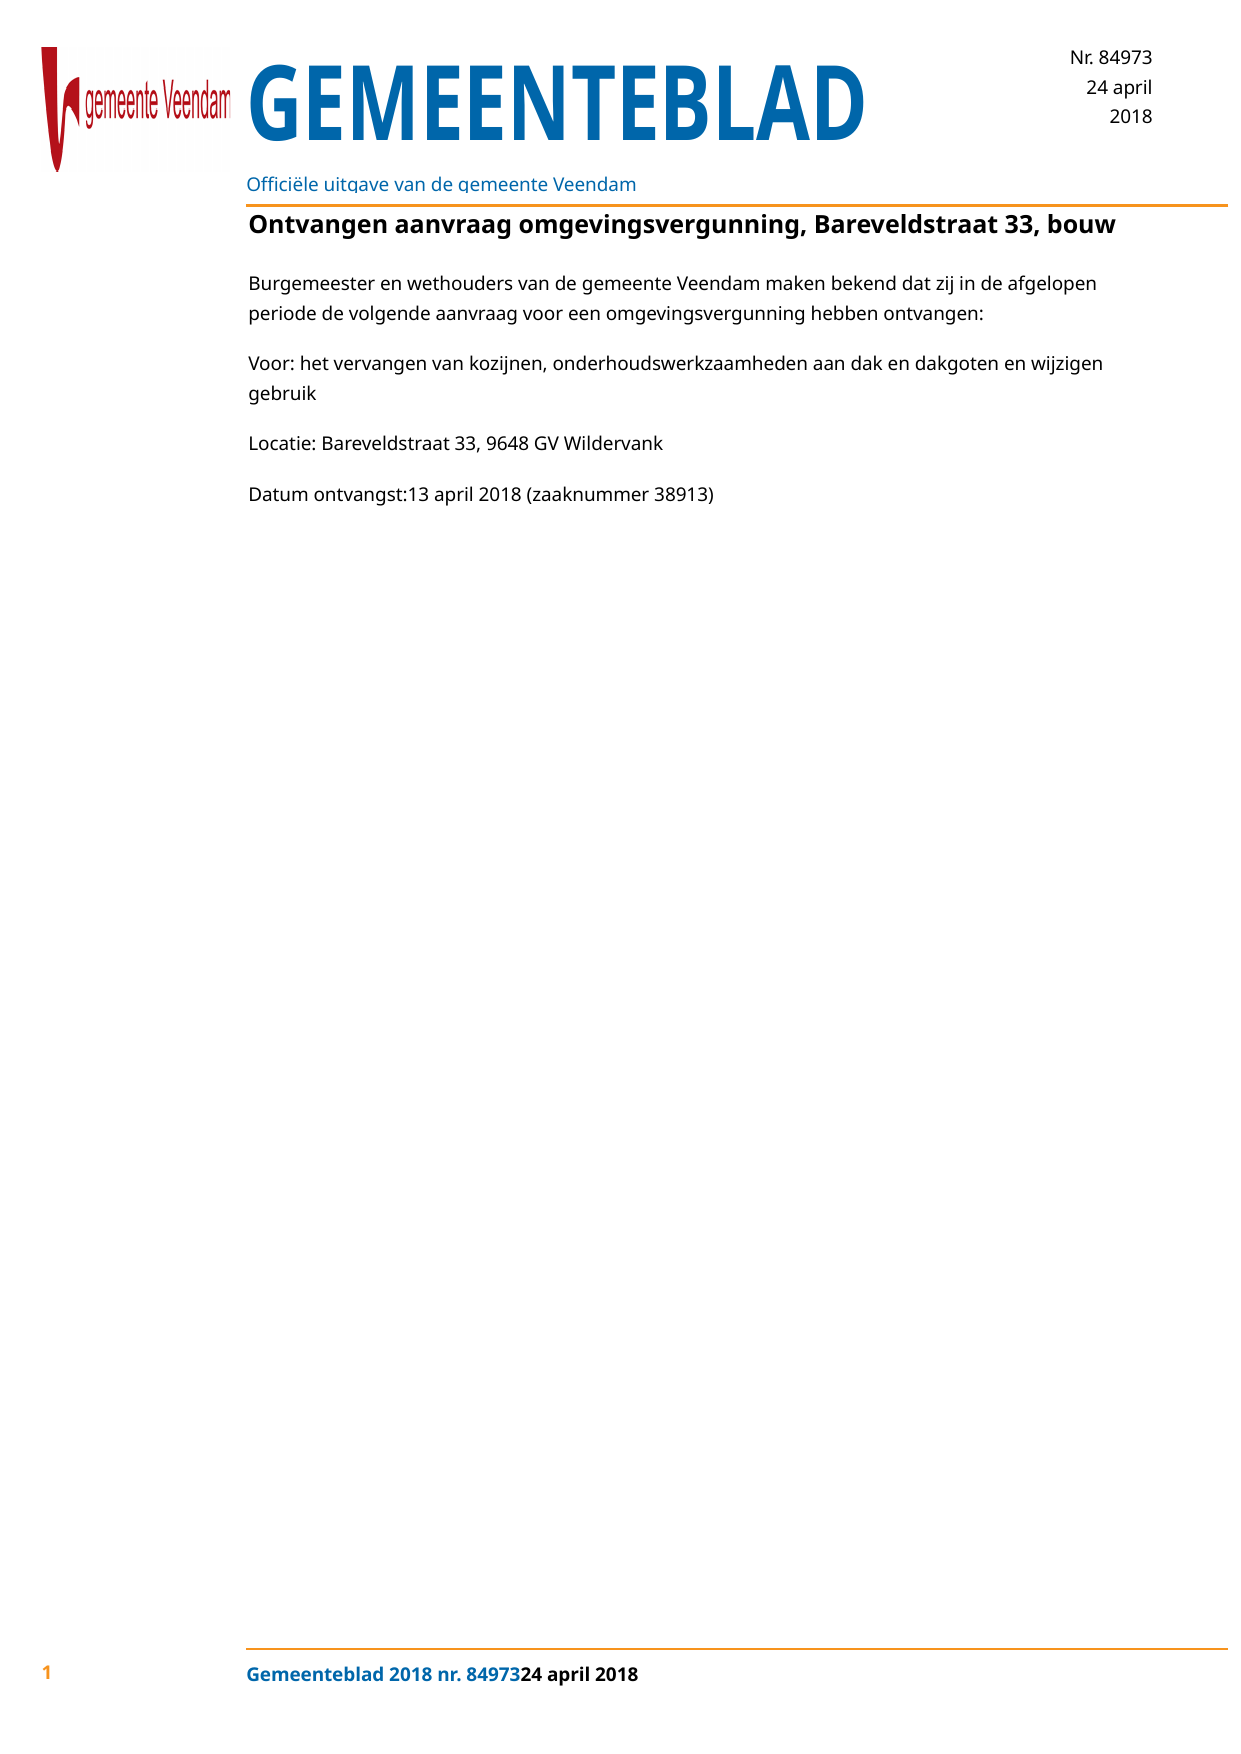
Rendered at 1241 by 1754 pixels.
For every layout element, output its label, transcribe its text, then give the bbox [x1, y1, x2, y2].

text Locatie: Bareveldstraat 33, 9648 GV Wildervank [248, 430, 1152, 456]
text Voor: het vervangen van kozijnen, onderhoudswerkzaamheden aan dak en dakgoten en wijzigen gebruik [248, 350, 1152, 406]
text Datum ontvangst:13 april 2018 (zaaknummer 38913) [248, 481, 1152, 506]
text Burgemeester en wethouders van de gemeente Veendam maken bekend dat zij in de afgelopen periode de volgende aanvraag voor een omgevingsvergunning hebben ontvangen: [248, 270, 1152, 326]
picture [41, 47, 231, 172]
text Ontvangen aanvraag omgevingsvergunning, Bareveldstraat 33, bouw [248, 207, 1152, 241]
